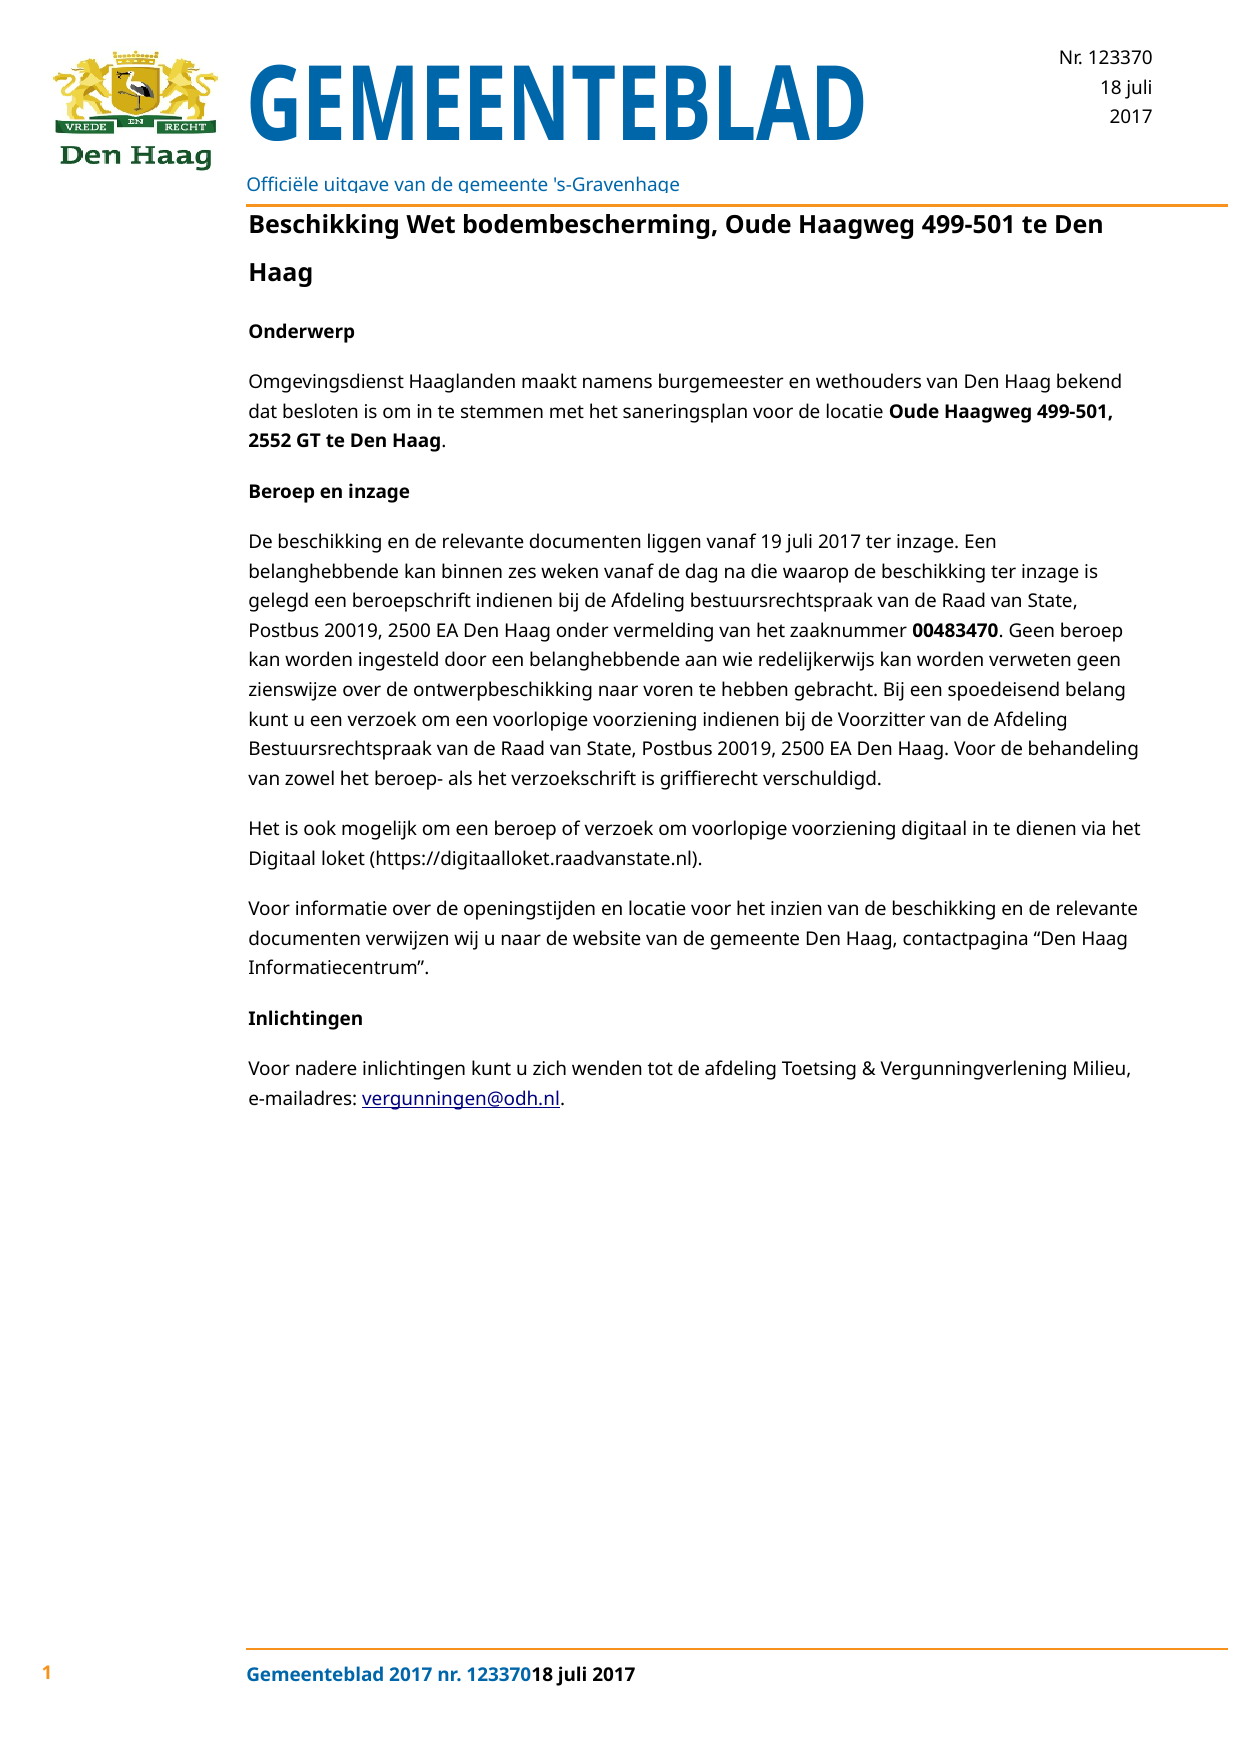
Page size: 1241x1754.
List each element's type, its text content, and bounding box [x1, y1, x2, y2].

text Onderwerp [248, 318, 1152, 344]
text Inlichtingen [248, 1005, 1152, 1031]
text Beschikking Wet bodembescherming, Oude Haagweg 499-501 te Den Haag [248, 207, 1152, 288]
text De beschikking en de relevante documenten liggen vanaf 19 juli 2017 ter inzage. Een belanghebbende kan binnen zes weken vanaf de dag na die waarop de beschikking ter inzage is gelegd een beroepschrift indienen bij de Afdeling bestuursrechtspraak van de Raad van State, Postbus 20019, 2500 EA Den Haag onder vermelding van het zaaknummer 00483470. Geen beroep kan worden ingesteld door een belanghebbende aan wie redelijkerwijs kan worden verweten geen zienswijze over de ontwerpbeschikking naar voren te hebben gebracht. Bij een spoedeisend belang kunt u een verzoek om een voorlopige voorziening indienen bij de Voorzitter van de Afdeling Bestuursrechtspraak van de Raad van State, Postbus 20019, 2500 EA Den Haag. Voor de behandeling van zowel het beroep- als het verzoekschrift is griffierecht verschuldigd. [248, 528, 1152, 791]
picture [41, 47, 231, 172]
text Het is ook mogelijk om een beroep of verzoek om voorlopige voorziening digitaal in te dienen via het Digitaal loket (https://digitaalloket.raadvanstate.nl). [248, 815, 1152, 871]
text Beroep en inzage [248, 478, 1152, 504]
text Voor nadere inlichtingen kunt u zich wenden tot de afdeling Toetsing & Vergunningverlening Milieu, e-mailadres: vergunningen@odh.nl. [248, 1055, 1152, 1111]
text Voor informatie over de openingstijden en locatie voor het inzien van de beschikking en de relevante documenten verwijzen wij u naar de website van de gemeente Den Haag, contactpagina “Den Haag Informatiecentrum”. [248, 895, 1152, 980]
text Omgevingsdienst Haaglanden maakt namens burgemeester en wethouders van Den Haag bekend dat besloten is om in te stemmen met het saneringsplan voor de locatie Oude Haagweg 499-501, 2552 GT te Den Haag. [248, 368, 1152, 453]
